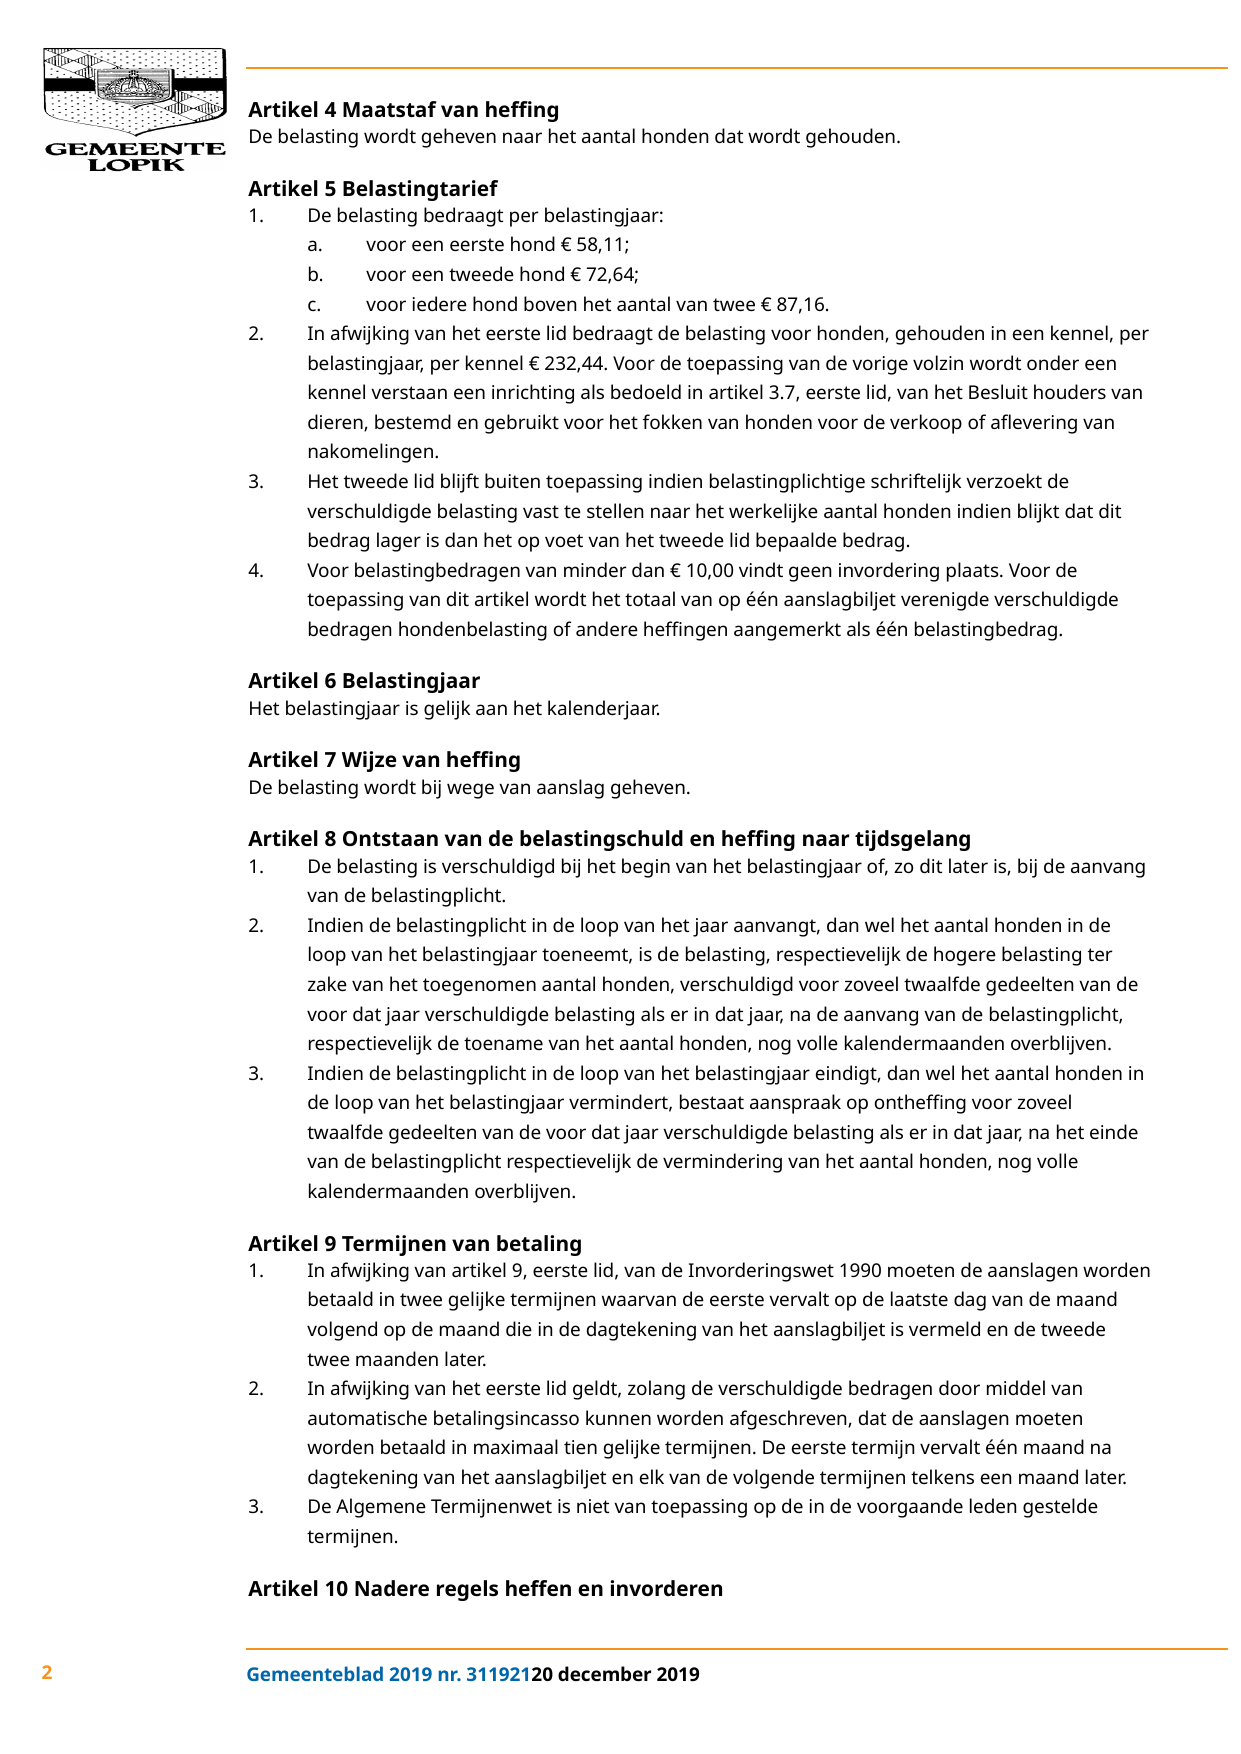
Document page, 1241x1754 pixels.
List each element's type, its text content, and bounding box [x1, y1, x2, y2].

list Indien de belastingplicht in de loop van het belastingjaar eindigt, dan wel het aantal honden in de loop van het belastingjaar vermindert, bestaat aanspraak op ontheffing voor zoveel twaalfde gedeelten van de voor dat jaar verschuldigde belasting als er in dat jaar, na het einde van de belastingplicht respectievelijk de vermindering van het aantal honden, nog volle kalendermaanden overblijven. [248, 1060, 1152, 1204]
list Voor belastingbedragen van minder dan € 10,00 vindt geen invordering plaats. Voor de toepassing van dit artikel wordt het totaal van op één aanslagbiljet verenigde verschuldigde bedragen hondenbelasting of andere heffingen aangemerkt als één belastingbedrag. [248, 557, 1152, 642]
text Artikel 4 Maatstaf van heffing [248, 95, 1152, 123]
text Artikel 10 Nadere regels heffen en invorderen [248, 1574, 1152, 1602]
text Artikel 6 Belastingjaar [248, 667, 1152, 695]
list voor een tweede hond € 72,64; [307, 261, 1152, 287]
list De Algemene Termijnenwet is niet van toepassing op de in de voorgaande leden gestelde termijnen. [248, 1494, 1152, 1549]
list voor iedere hond boven het aantal van twee € 87,16. [307, 291, 1152, 317]
list In afwijking van het eerste lid bedraagt de belasting voor honden, gehouden in een kennel, per belastingjaar, per kennel € 232,44. Voor de toepassing van de vorige volzin wordt onder een kennel verstaan een inrichting als bedoeld in artikel 3.7, eerste lid, van het Besluit houders van dieren, bestemd en gebruikt voor het fokken van honden voor de verkoop of aflevering van nakomelingen. [248, 320, 1152, 464]
list Het tweede lid blijft buiten toepassing indien belastingplichtige schriftelijk verzoekt de verschuldigde belasting vast te stellen naar het werkelijke aantal honden indien blijkt dat dit bedrag lager is dan het op voet van het tweede lid bepaalde bedrag. [248, 468, 1152, 553]
list In afwijking van het eerste lid geldt, zolang de verschuldigde bedragen door middel van automatische betalingsincasso kunnen worden afgeschreven, dat de aanslagen moeten worden betaald in maximaal tien gelijke termijnen. De eerste termijn vervalt één maand na dagtekening van het aanslagbiljet en elk van de volgende termijnen telkens een maand later. [248, 1375, 1152, 1490]
text De belasting wordt geheven naar het aantal honden dat wordt gehouden. [248, 123, 1152, 149]
text Artikel 7 Wijze van heffing [248, 746, 1152, 774]
list De belasting bedraagt per belastingjaar: [248, 202, 1152, 228]
list De belasting is verschuldigd bij het begin van het belastingjaar of, zo dit later is, bij de aanvang van de belastingplicht. [248, 853, 1152, 908]
list In afwijking van artikel 9, eerste lid, van de Invorderingswet 1990 moeten de aanslagen worden betaald in twee gelijke termijnen waarvan de eerste vervalt op de laatste dag van de maand volgend op de maand die in de dagtekening van het aanslagbiljet is vermeld en de tweede twee maanden later. [248, 1257, 1152, 1372]
text Artikel 9 Termijnen van betaling [248, 1229, 1152, 1257]
text De belasting wordt bij wege van aanslag geheven. [248, 774, 1152, 800]
list Indien de belastingplicht in de loop van het jaar aanvangt, dan wel het aantal honden in de loop van het belastingjaar toeneemt, is de belasting, respectievelijk de hogere belasting ter zake van het toegenomen aantal honden, verschuldigd voor zoveel twaalfde gedeelten van de voor dat jaar verschuldigde belasting als er in dat jaar, na de aanvang van de belastingplicht, respectievelijk de toename van het aantal honden, nog volle kalendermaanden overblijven. [248, 912, 1152, 1056]
text Artikel 5 Belastingtarief [248, 174, 1152, 202]
picture [41, 47, 231, 172]
text Artikel 8 Ontstaan van de belastingschuld en heffing naar tijdsgelang [248, 824, 1152, 853]
text Het belastingjaar is gelijk aan het kalenderjaar. [248, 695, 1152, 721]
list voor een eerste hond € 58,11; [307, 232, 1152, 257]
